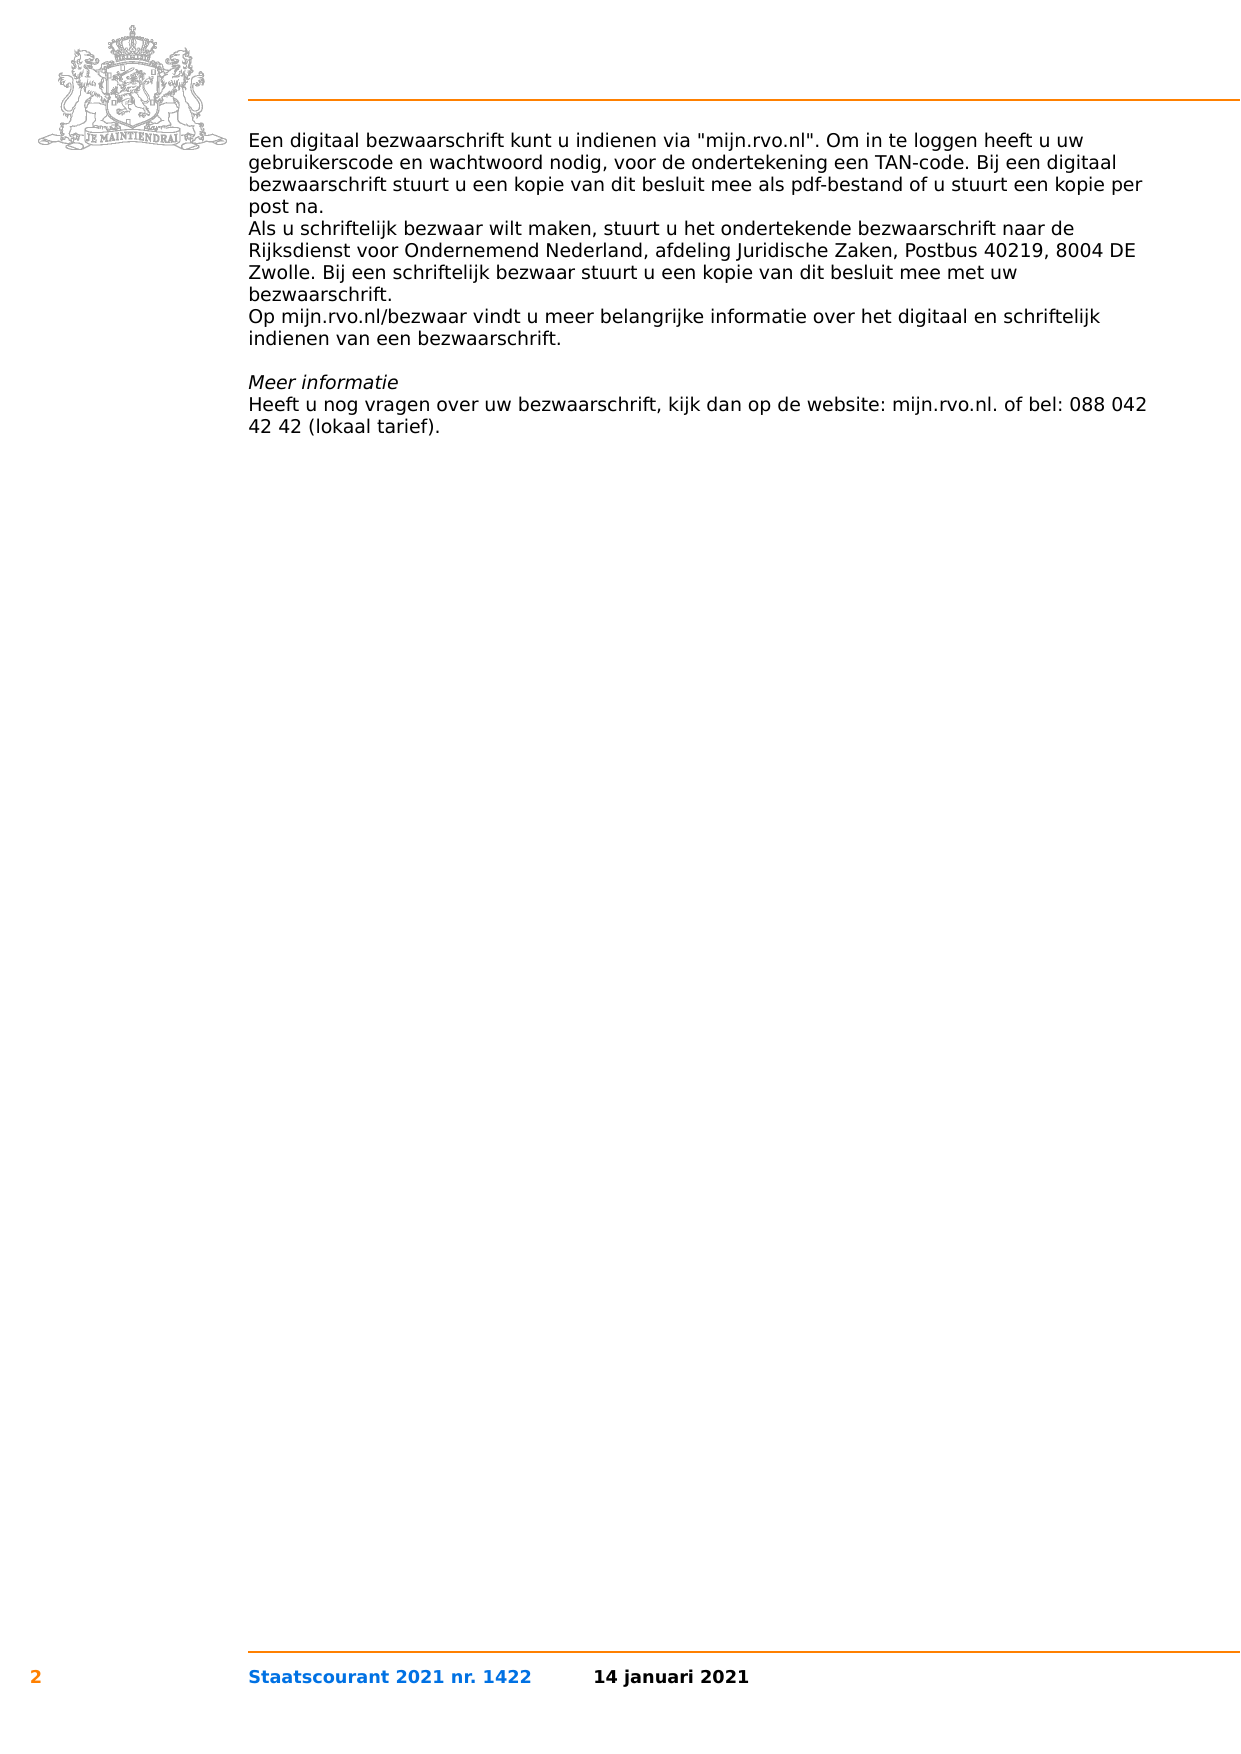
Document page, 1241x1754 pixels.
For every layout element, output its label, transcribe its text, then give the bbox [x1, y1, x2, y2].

picture [38, 25, 227, 150]
text Een digitaal bezwaarschrift kunt u indienen via "mijn.rvo.nl". Om in te loggen heeft u uw gebruikerscode en wachtwoord nodig, voor de ondertekening een TAN-code. Bij een digitaal bezwaarschrift stuurt u een kopie van dit besluit mee als pdf-bestand of u stuurt een kopie per post na. [248, 130, 1163, 218]
text Als u schriftelijk bezwaar wilt maken, stuurt u het ondertekende bezwaarschrift naar de Rijksdienst voor Ondernemend Nederland, afdeling Juridische Zaken, Postbus 40219, 8004 DE Zwolle. Bij een schriftelijk bezwaar stuurt u een kopie van dit besluit mee met uw bezwaarschrift. [248, 218, 1163, 306]
text Op mijn.rvo.nl/bezwaar vindt u meer belangrijke informatie over het digitaal en schriftelijk indienen van een bezwaarschrift. [248, 306, 1163, 350]
text Heeft u nog vragen over uw bezwaarschrift, kijk dan op de website: mijn.rvo.nl. of bel: 088 042 42 42 (lokaal tarief). [248, 393, 1163, 437]
text Meer informatie [248, 372, 1163, 393]
